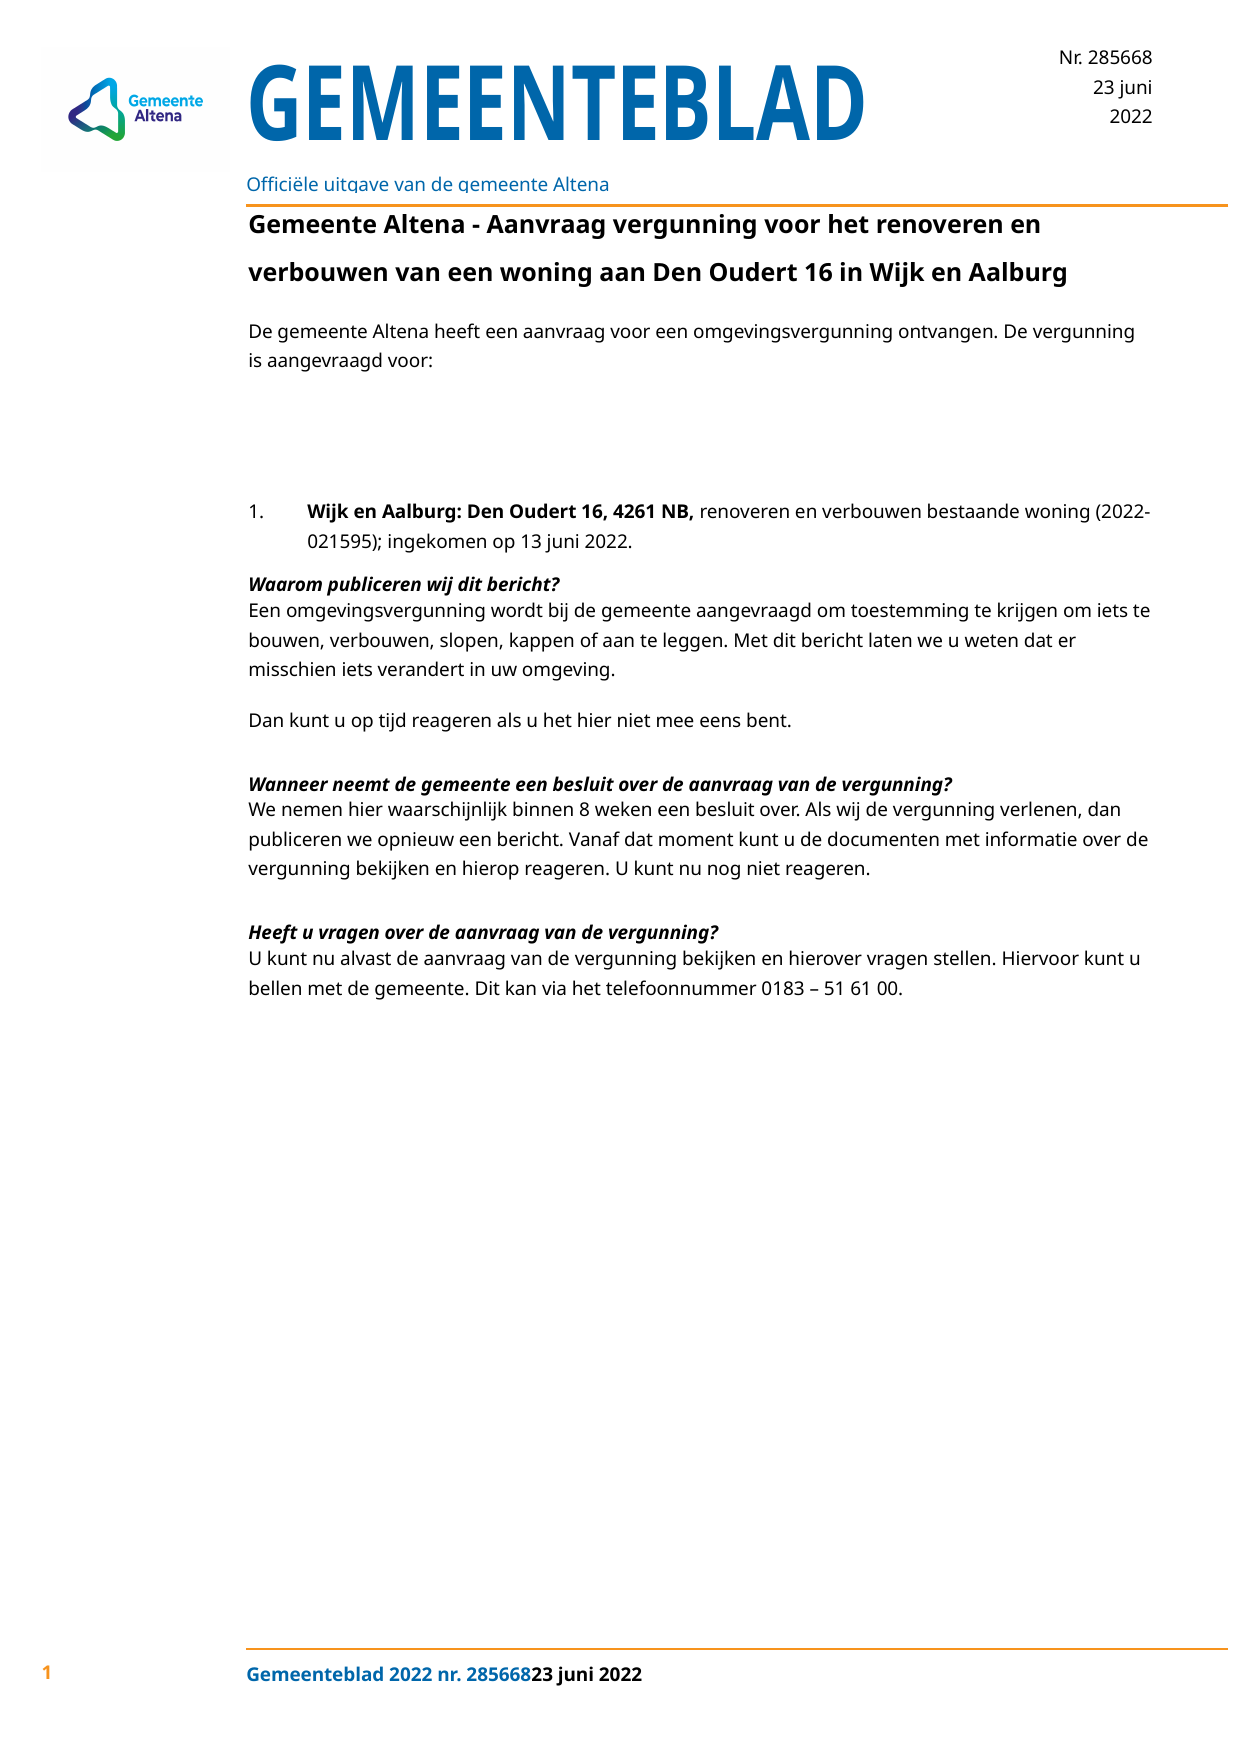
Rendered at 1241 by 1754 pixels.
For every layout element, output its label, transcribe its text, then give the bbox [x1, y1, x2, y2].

text Waarom publiceren wij dit bericht? [248, 571, 1152, 597]
text Heeft u vragen over de aanvraag van de vergunning? [248, 919, 1152, 945]
text Een omgevingsvergunning wordt bij de gemeente aangevraagd om toestemming te krijgen om iets te bouwen, verbouwen, slopen, kappen of aan te leggen. Met dit bericht laten we u weten dat er misschien iets verandert in uw omgeving. [248, 597, 1152, 682]
text We nemen hier waarschijnlijk binnen 8 weken een besluit over. Als wij de vergunning verlenen, dan publiceren we opnieuw een bericht. Vanaf dat moment kunt u de documenten met informatie over de vergunning bekijken en hierop reageren. U kunt nu nog niet reageren. [248, 796, 1152, 881]
picture [41, 47, 231, 172]
text Dan kunt u op tijd reageren als u het hier niet mee eens bent. [248, 707, 1152, 732]
text Gemeente Altena - Aanvraag vergunning voor het renoveren en verbouwen van een woning aan Den Oudert 16 in Wijk en Aalburg [248, 207, 1152, 288]
list Wijk en Aalburg: Den Oudert 16, 4261 NB, renoveren en verbouwen bestaande woning (2022-021595); ingekomen op 13 juni 2022. [248, 499, 1152, 554]
text De gemeente Altena heeft een aanvraag voor een omgevingsvergunning ontvangen. De vergunning is aangevraagd voor: [248, 318, 1152, 373]
text U kunt nu alvast de aanvraag van de vergunning bekijken en hierover vragen stellen. Hiervoor kunt u bellen met de gemeente. Dit kan via het telefoonnummer 0183 – 51 61 00. [248, 945, 1152, 1001]
text Wanneer neemt de gemeente een besluit over de aanvraag van de vergunning? [248, 771, 1152, 796]
